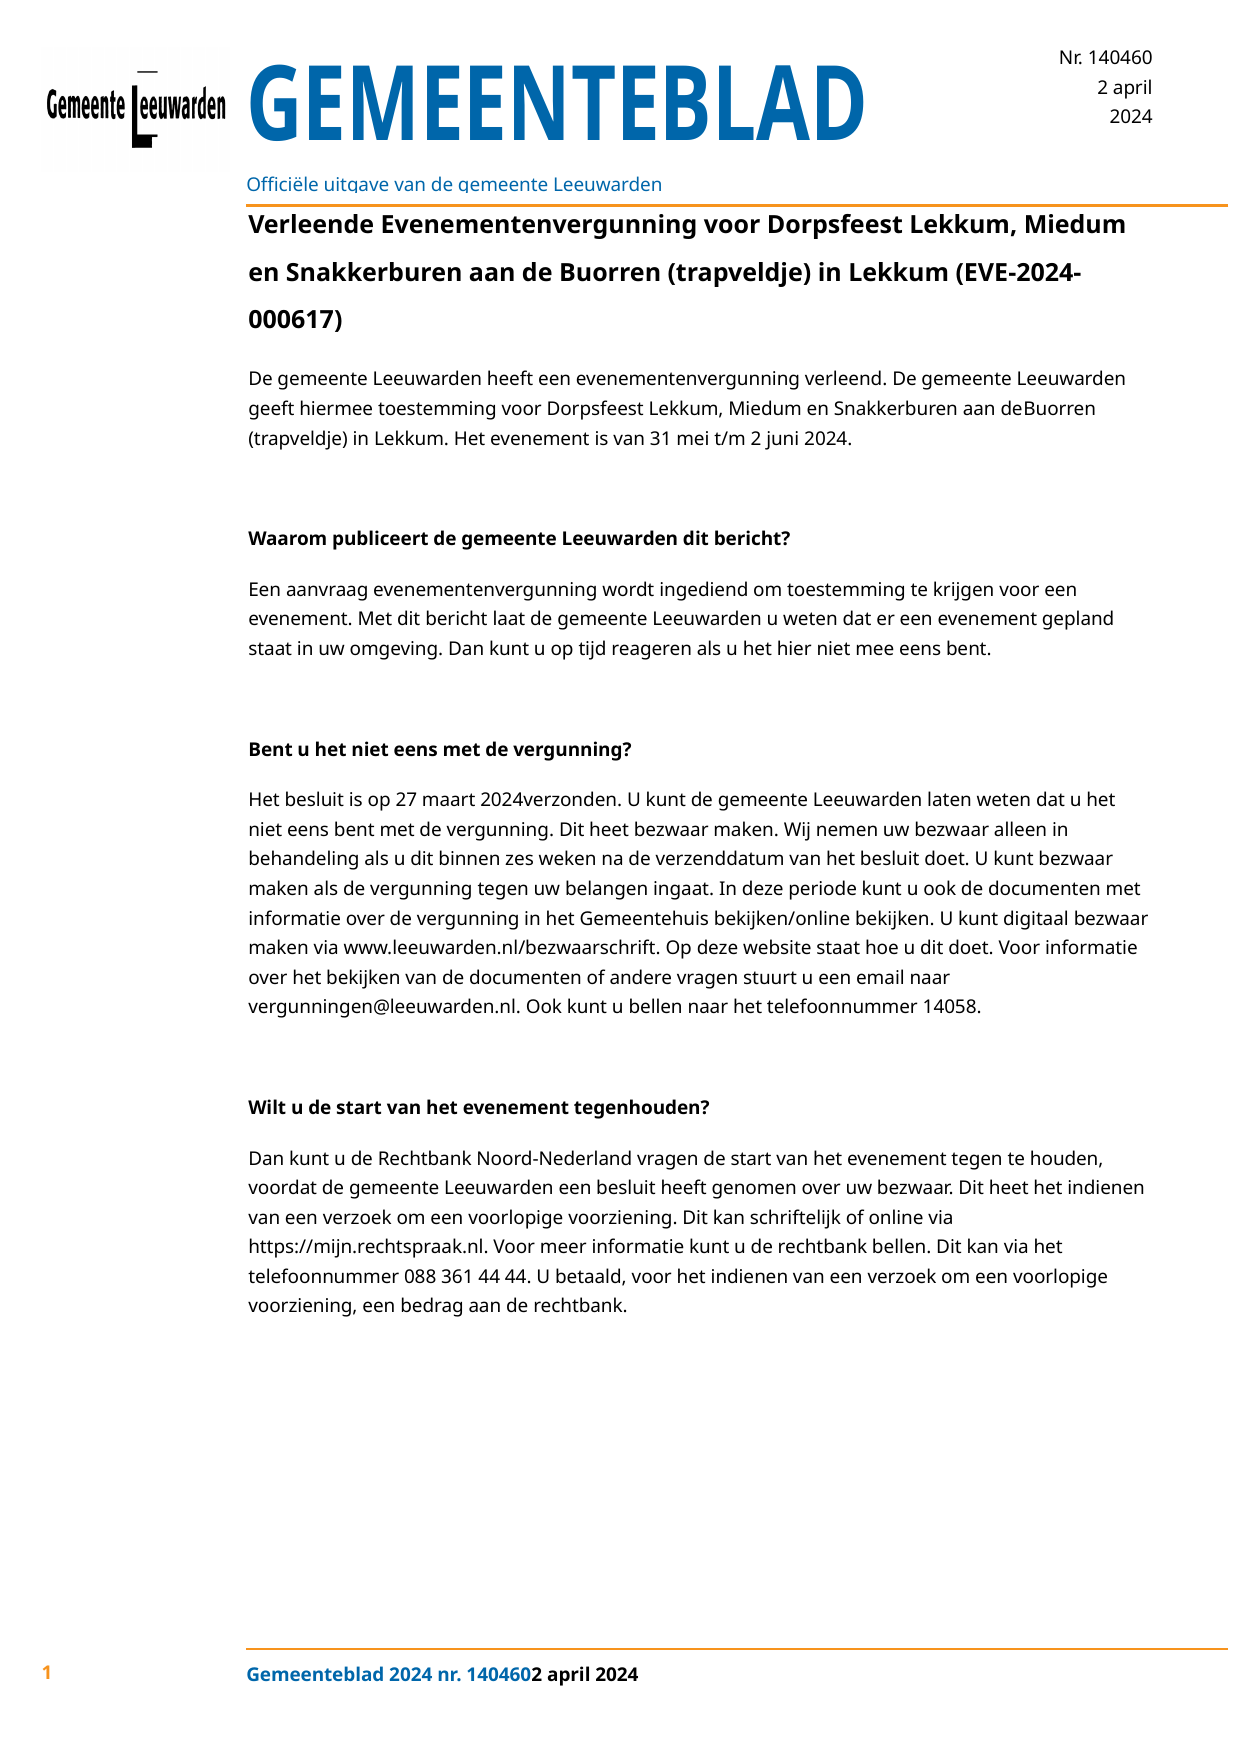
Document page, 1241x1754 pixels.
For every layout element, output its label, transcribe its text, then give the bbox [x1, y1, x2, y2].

text Wilt u de start van het evenement tegenhouden? [248, 1094, 1152, 1120]
text Een aanvraag evenementenvergunning wordt ingediend om toestemming te krijgen voor een evenement. Met dit bericht laat de gemeente Leeuwarden u weten dat er een evenement gepland staat in uw omgeving. Dan kunt u op tijd reageren als u het hier niet mee eens bent. [248, 576, 1152, 661]
picture [41, 47, 231, 172]
text Waarom publiceert de gemeente Leeuwarden dit bericht? [248, 526, 1152, 551]
text Verleende Evenementenvergunning voor Dorpsfeest Lekkum, Miedum en Snakkerburen aan de Buorren (trapveldje) in Lekkum (EVE-2024-000617) [248, 207, 1152, 336]
text Het besluit is op 27 maart 2024verzonden. U kunt de gemeente Leeuwarden laten weten dat u het niet eens bent met de vergunning. Dit heet bezwaar maken. Wij nemen uw bezwaar alleen in behandeling als u dit binnen zes weken na de verzenddatum van het besluit doet. U kunt bezwaar maken als de vergunning tegen uw belangen ingaat. In deze periode kunt u ook de documenten met informatie over de vergunning in het Gemeentehuis bekijken/online bekijken. U kunt digitaal bezwaar maken via www.leeuwarden.nl/bezwaarschrift. Op deze website staat hoe u dit doet. Voor informatie over het bekijken van de documenten of andere vragen stuurt u een email naar vergunningen@leeuwarden.nl. Ook kunt u bellen naar het telefoonnummer 14058. [248, 786, 1152, 1019]
text Dan kunt u de Rechtbank Noord-Nederland vragen de start van het evenement tegen te houden, voordat de gemeente Leeuwarden een besluit heeft genomen over uw bezwaar. Dit heet het indienen van een verzoek om een voorlopige voorziening. Dit kan schriftelijk of online via https://mijn.rechtspraak.nl. Voor meer informatie kunt u de rechtbank bellen. Dit kan via het telefoonnummer 088 361 44 44. U betaald, voor het indienen van een verzoek om een voorlopige voorziening, een bedrag aan de rechtbank. [248, 1145, 1152, 1318]
text Bent u het niet eens met de vergunning? [248, 736, 1152, 762]
text De gemeente Leeuwarden heeft een evenementenvergunning verleend. De gemeente Leeuwarden geeft hiermee toestemming voor Dorpsfeest Lekkum, Miedum en Snakkerburen aan deBuorren (trapveldje) in Lekkum. Het evenement is van 31 mei t/m 2 juni 2024. [248, 366, 1152, 450]
